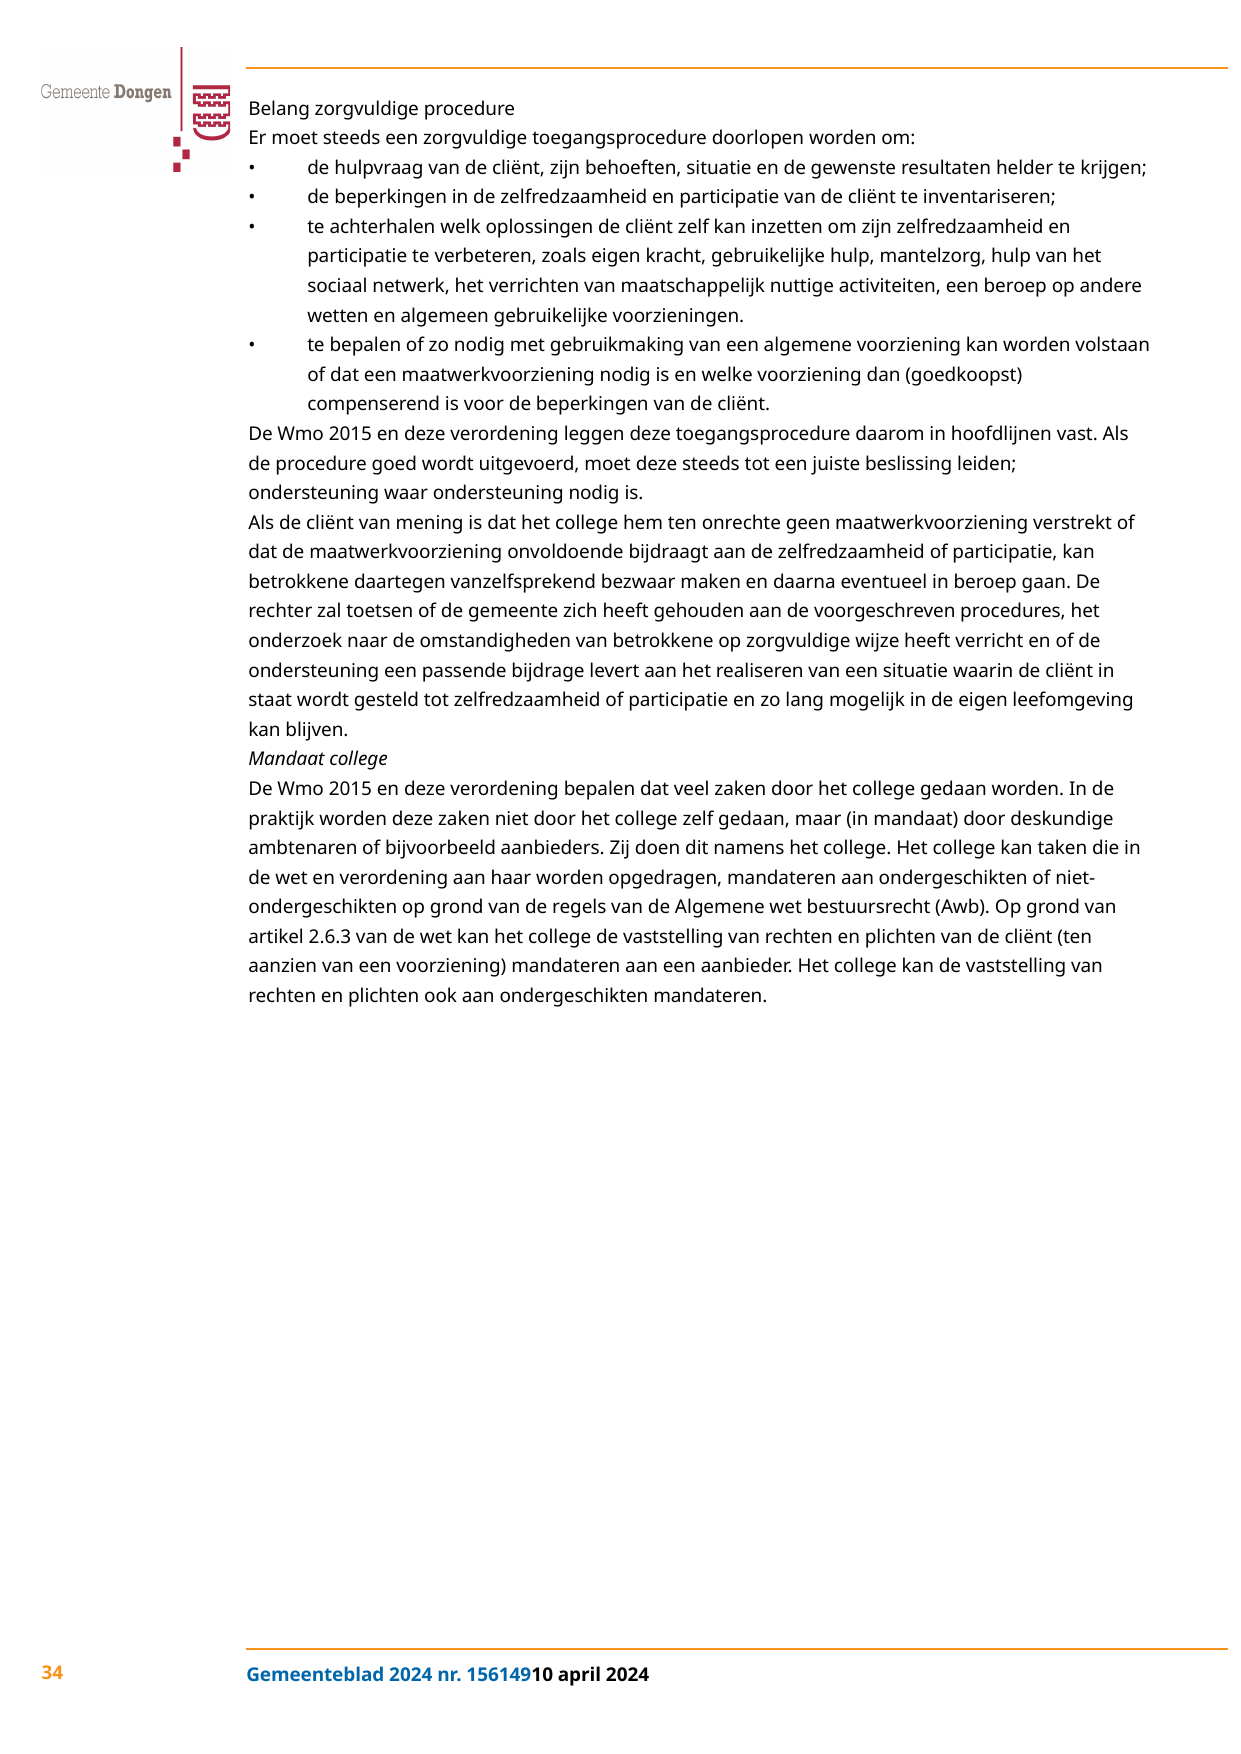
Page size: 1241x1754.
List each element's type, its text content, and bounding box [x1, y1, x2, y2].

list te achterhalen welk oplossingen de cliënt zelf kan inzetten om zijn zelfredzaamheid en participatie te verbeteren, zoals eigen kracht, gebruikelijke hulp, mantelzorg, hulp van het sociaal netwerk, het verrichten van maatschappelijk nuttige activiteiten, een beroep op andere wetten en algemeen gebruikelijke voorzieningen. [248, 213, 1152, 328]
text Er moet steeds een zorgvuldige toegangsprocedure doorlopen worden om: [248, 124, 1152, 150]
list de beperkingen in de zelfredzaamheid en participatie van de cliënt te inventariseren; [248, 183, 1152, 209]
picture [41, 47, 231, 172]
list te bepalen of zo nodig met gebruikmaking van een algemene voorziening kan worden volstaan of dat een maatwerkvoorziening nodig is en welke voorziening dan (goedkoopst) compenserend is voor de beperkingen van de cliënt. [248, 331, 1152, 416]
text Als de cliënt van mening is dat het college hem ten onrechte geen maatwerkvoorziening verstrekt of dat de maatwerkvoorziening onvoldoende bijdraagt aan de zelfredzaamheid of participatie, kan betrokkene daartegen vanzelfsprekend bezwaar maken en daarna eventueel in beroep gaan. De rechter zal toetsen of de gemeente zich heeft gehouden aan de voorgeschreven procedures, het onderzoek naar de omstandigheden van betrokkene op zorgvuldige wijze heeft verricht en of de ondersteuning een passende bijdrage levert aan het realiseren van een situatie waarin de cliënt in staat wordt gesteld tot zelfredzaamheid of participatie en zo lang mogelijk in de eigen leefomgeving kan blijven. [248, 509, 1152, 742]
list de hulpvraag van de cliënt, zijn behoeften, situatie en de gewenste resultaten helder te krijgen; [248, 154, 1152, 180]
text De Wmo 2015 en deze verordening bepalen dat veel zaken door het college gedaan worden. In de praktijk worden deze zaken niet door het college zelf gedaan, maar (in mandaat) door deskundige ambtenaren of bijvoorbeeld aanbieders. Zij doen dit namens het college. Het college kan taken die in de wet en verordening aan haar worden opgedragen, mandateren aan ondergeschikten of niet-ondergeschikten op grond van de regels van de Algemene wet bestuursrecht (Awb). Op grond van artikel 2.6.3 van de wet kan het college de vaststelling van rechten en plichten van de cliënt (ten aanzien van een voorziening) mandateren aan een aanbieder. Het college kan de vaststelling van rechten en plichten ook aan ondergeschikten mandateren. [248, 775, 1152, 1008]
text Belang zorgvuldige procedure [248, 95, 1152, 121]
text De Wmo 2015 en deze verordening leggen deze toegangsprocedure daarom in hoofdlijnen vast. Als de procedure goed wordt uitgevoerd, moet deze steeds tot een juiste beslissing leiden; ondersteuning waar ondersteuning nodig is. [248, 420, 1152, 505]
text Mandaat college [248, 746, 1152, 771]
